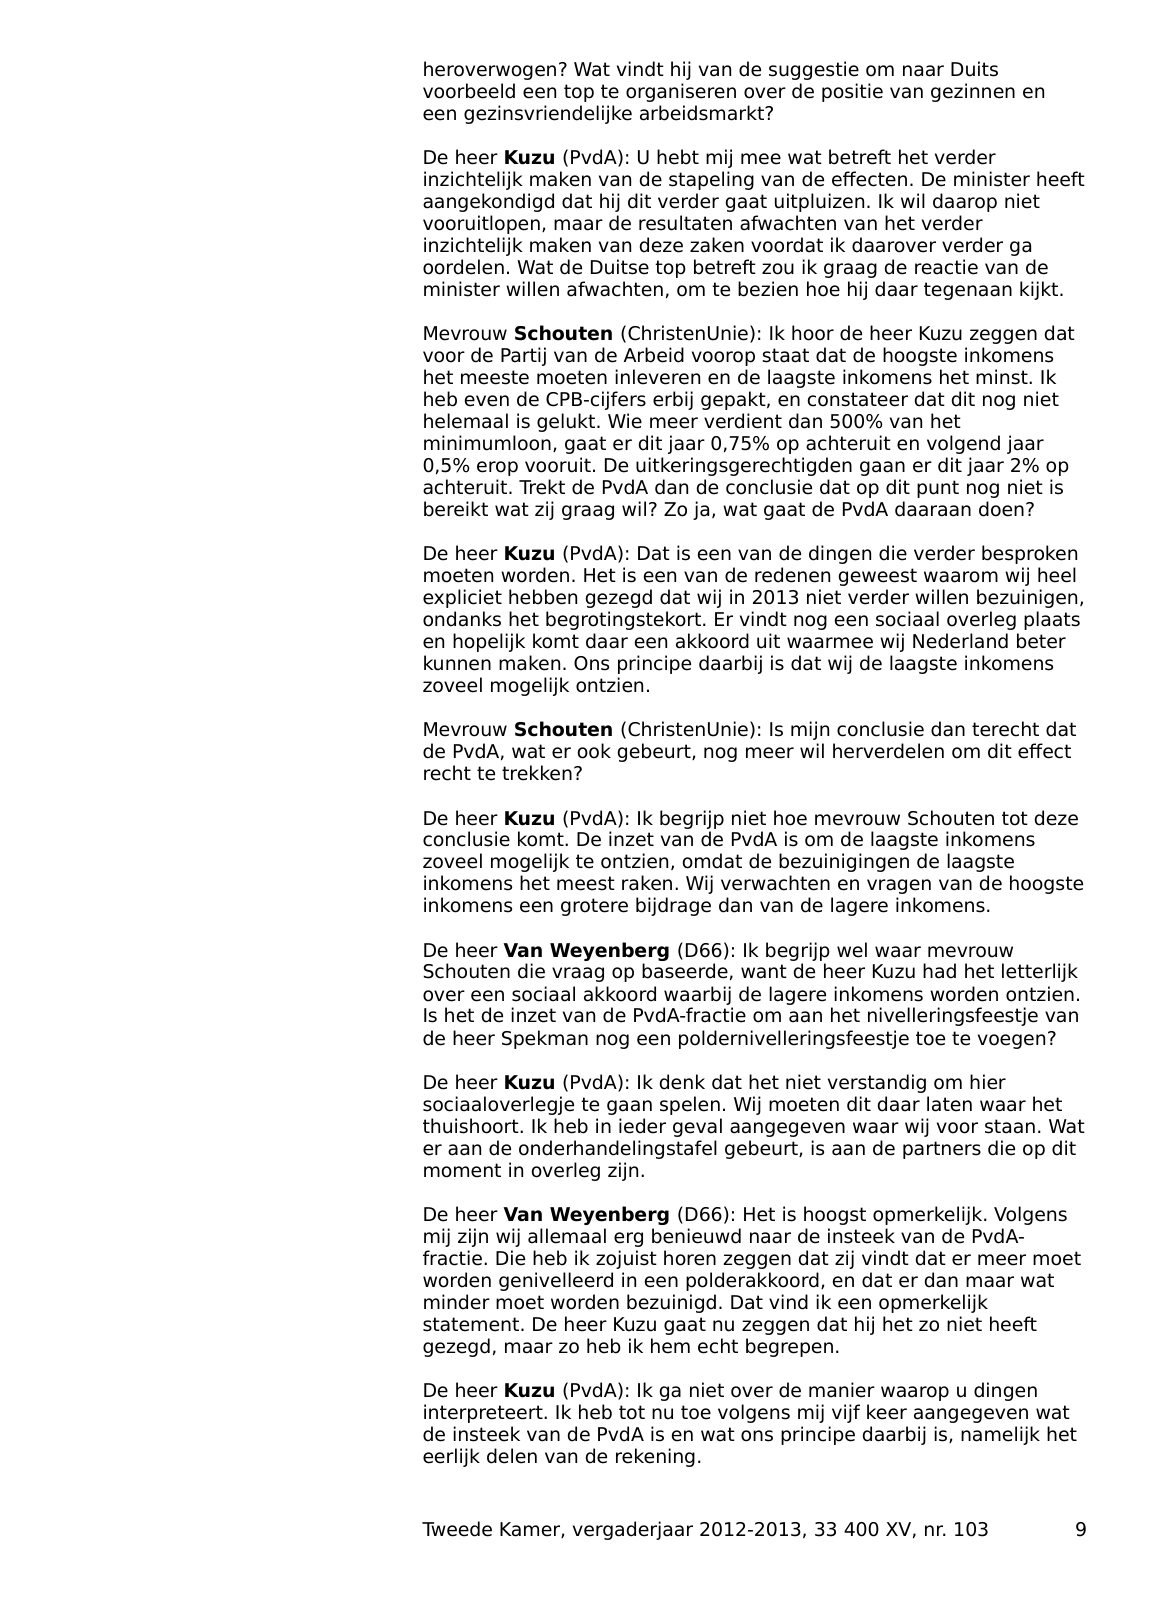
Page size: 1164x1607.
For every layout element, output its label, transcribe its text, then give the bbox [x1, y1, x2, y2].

text heroverwogen? Wat vindt hij van de suggestie om naar Duits voorbeeld een top te organiseren over de positie van gezinnen en een gezinsvriendelijke arbeidsmarkt? [422, 59, 1087, 125]
text De heer Kuzu (PvdA): Ik begrijp niet hoe mevrouw Schouten tot deze conclusie komt. De inzet van de PvdA is om de laagste inkomens zoveel mogelijk te ontzien, omdat de bezuinigingen de laagste inkomens het meest raken. Wij verwachten en vragen van de hoogste inkomens een grotere bijdrage dan van de lagere inkomens. [422, 807, 1087, 917]
text Mevrouw Schouten (ChristenUnie): Is mijn conclusie dan terecht dat de PvdA, wat er ook gebeurt, nog meer wil herverdelen om dit effect recht te trekken? [422, 719, 1087, 785]
text De heer Kuzu (PvdA): U hebt mij mee wat betreft het verder inzichtelijk maken van de stapeling van de effecten. De minister heeft aangekondigd dat hij dit verder gaat uitpluizen. Ik wil daarop niet vooruitlopen, maar de resultaten afwachten van het verder inzichtelijk maken van deze zaken voordat ik daarover verder ga oordelen. Wat de Duitse top betreft zou ik graag de reactie van de minister willen afwachten, om te bezien hoe hij daar tegenaan kijkt. [422, 147, 1087, 301]
text De heer Van Weyenberg (D66): Ik begrijp wel waar mevrouw Schouten die vraag op baseerde, want de heer Kuzu had het letterlijk over een sociaal akkoord waarbij de lagere inkomens worden ontzien. Is het de inzet van de PvdA-fractie om aan het nivelleringsfeestje van de heer Spekman nog een poldernivelleringsfeestje toe te voegen? [422, 939, 1087, 1049]
text De heer Kuzu (PvdA): Ik denk dat het niet verstandig om hier sociaaloverlegje te gaan spelen. Wij moeten dit daar laten waar het thuishoort. Ik heb in ieder geval aangegeven waar wij voor staan. Wat er aan de onderhandelingstafel gebeurt, is aan de partners die op dit moment in overleg zijn. [422, 1072, 1087, 1181]
text De heer Kuzu (PvdA): Ik ga niet over de manier waarop u dingen interpreteert. Ik heb tot nu toe volgens mij vijf keer aangegeven wat de insteek van de PvdA is en wat ons principe daarbij is, namelijk het eerlijk delen van de rekening. [422, 1380, 1087, 1468]
text De heer Van Weyenberg (D66): Het is hoogst opmerkelijk. Volgens mij zijn wij allemaal erg benieuwd naar de insteek van de PvdA-fractie. Die heb ik zojuist horen zeggen dat zij vindt dat er meer moet worden genivelleerd in een polderakkoord, en dat er dan maar wat minder moet worden bezuinigd. Dat vind ik een opmerkelijk statement. De heer Kuzu gaat nu zeggen dat hij het zo niet heeft gezegd, maar zo heb ik hem echt begrepen. [422, 1204, 1087, 1357]
text De heer Kuzu (PvdA): Dat is een van de dingen die verder besproken moeten worden. Het is een van de redenen geweest waarom wij heel expliciet hebben gezegd dat wij in 2013 niet verder willen bezuinigen, ondanks het begrotingstekort. Er vindt nog een sociaal overleg plaats en hopelijk komt daar een akkoord uit waarmee wij Nederland beter kunnen maken. Ons principe daarbij is dat wij de laagste inkomens zoveel mogelijk ontzien. [422, 543, 1087, 697]
text Mevrouw Schouten (ChristenUnie): Ik hoor de heer Kuzu zeggen dat voor de Partij van de Arbeid voorop staat dat de hoogste inkomens het meeste moeten inleveren en de laagste inkomens het minst. Ik heb even de CPB-cijfers erbij gepakt, en constateer dat dit nog niet helemaal is gelukt. Wie meer verdient dan 500% van het minimumloon, gaat er dit jaar 0,75% op achteruit en volgend jaar 0,5% erop vooruit. De uitkeringsgerechtigden gaan er dit jaar 2% op achteruit. Trekt de PvdA dan de conclusie dat op dit punt nog niet is bereikt wat zij graag wil? Zo ja, wat gaat de PvdA daaraan doen? [422, 323, 1087, 521]
